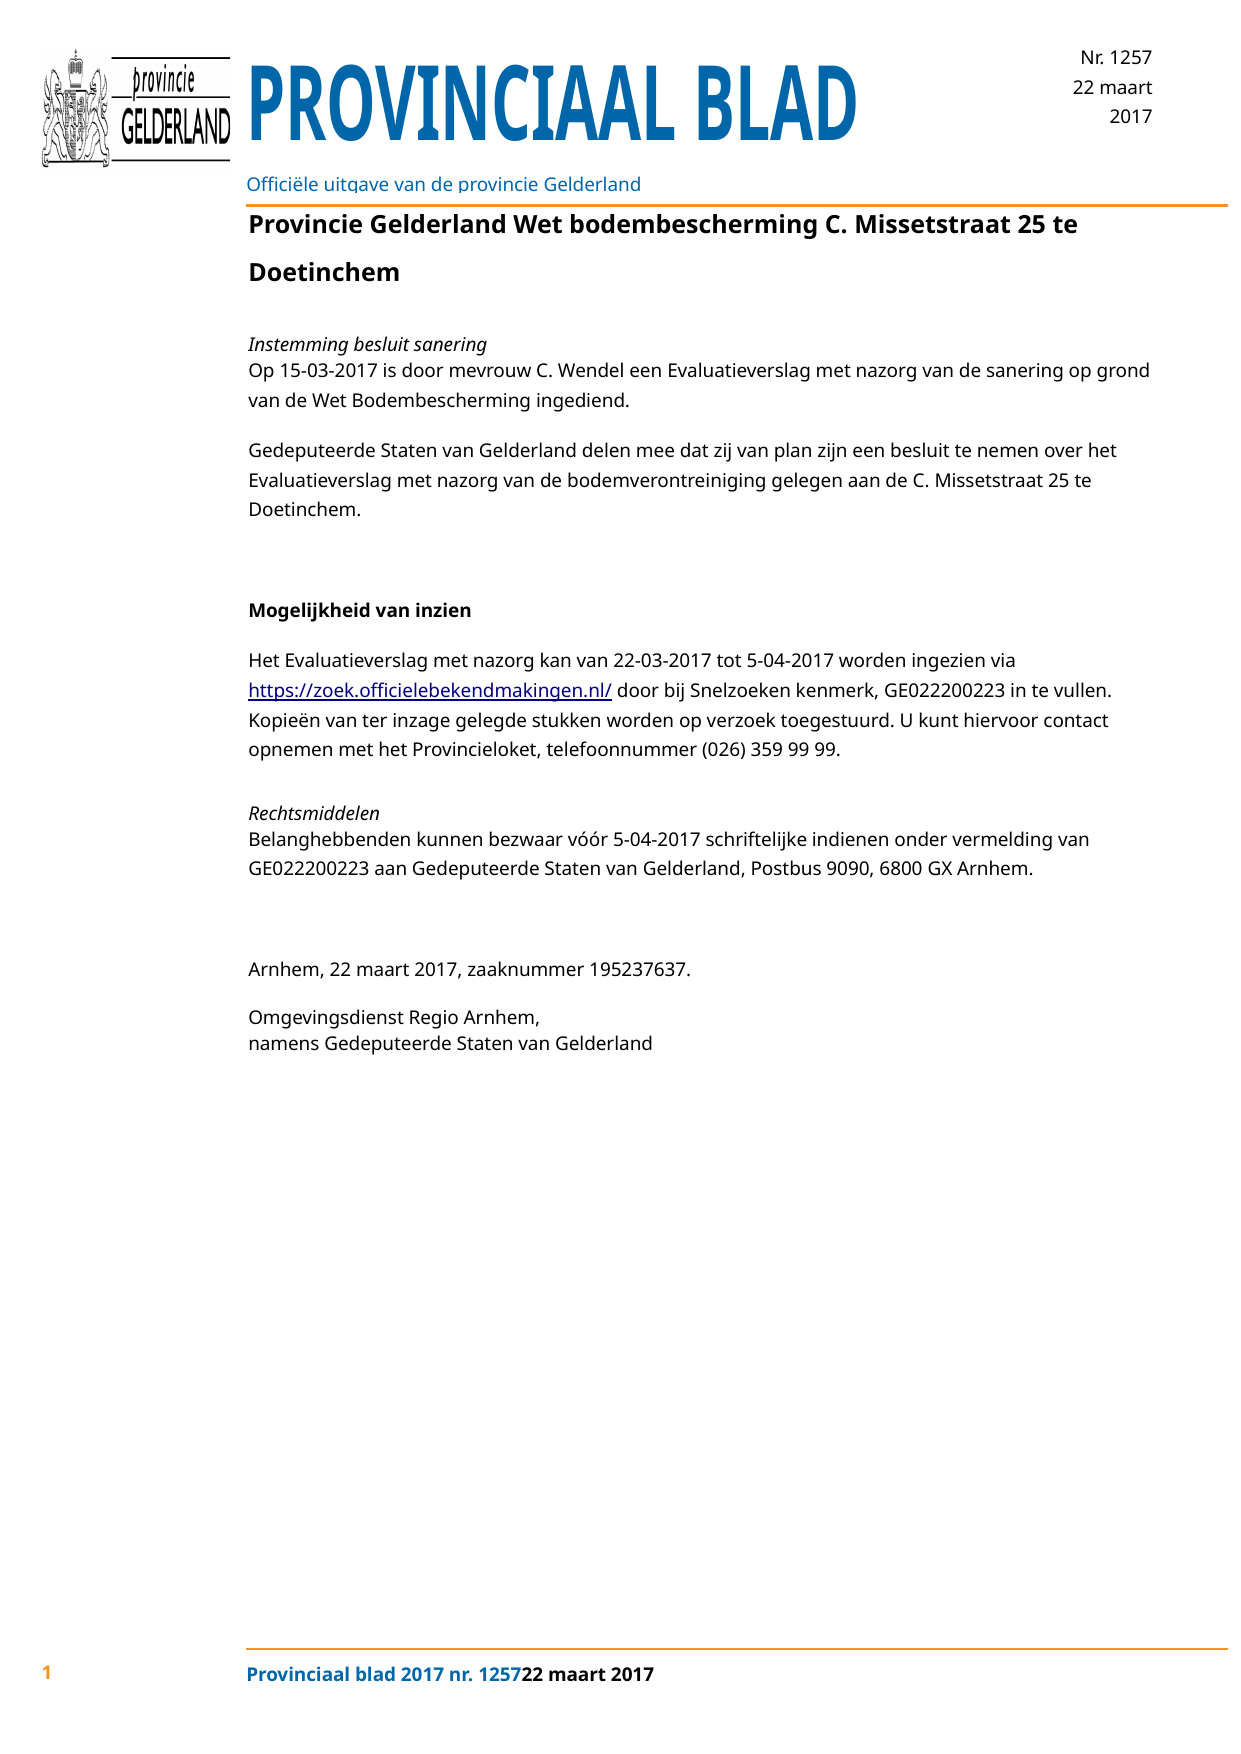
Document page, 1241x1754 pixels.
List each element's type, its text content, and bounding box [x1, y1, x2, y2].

text Provincie Gelderland Wet bodembescherming C. Missetstraat 25 te Doetinchem [248, 207, 1152, 288]
picture [41, 47, 231, 172]
text Het Evaluatieverslag met nazorg kan van 22-03-2017 tot 5-04-2017 worden ingezien via https://zoek.officielebekendmakingen.nl/ door bij Snelzoeken kenmerk, GE022200223 in te vullen. Kopieën van ter inzage gelegde stukken worden op verzoek toegestuurd. U kunt hiervoor contact opnemen met het Provincieloket, telefoonnummer (026) 359 99 99. [248, 648, 1152, 762]
text Belanghebbenden kunnen bezwaar vóór 5-04-2017 schriftelijke indienen onder vermelding van GE022200223 aan Gedeputeerde Staten van Gelderland, Postbus 9090, 6800 GX Arnhem. [248, 826, 1152, 881]
text namens Gedeputeerde Staten van Gelderland [248, 1030, 1152, 1056]
text Gedeputeerde Staten van Gelderland delen mee dat zij van plan zijn een besluit te nemen over het Evaluatieverslag met nazorg van de bodemverontreiniging gelegen aan de C. Missetstraat 25 te Doetinchem. [248, 437, 1152, 522]
text Arnhem, 22 maart 2017, zaaknummer 195237637. [248, 956, 1152, 982]
text Instemming besluit sanering [248, 331, 1152, 357]
text Rechtsmiddelen [248, 800, 1152, 826]
text Op 15-03-2017 is door mevrouw C. Wendel een Evaluatieverslag met nazorg van de sanering op grond van de Wet Bodembescherming ingediend. [248, 357, 1152, 412]
text Omgevingsdienst Regio Arnhem, [248, 1004, 1152, 1030]
text Mogelijkheid van inzien [248, 597, 1152, 623]
